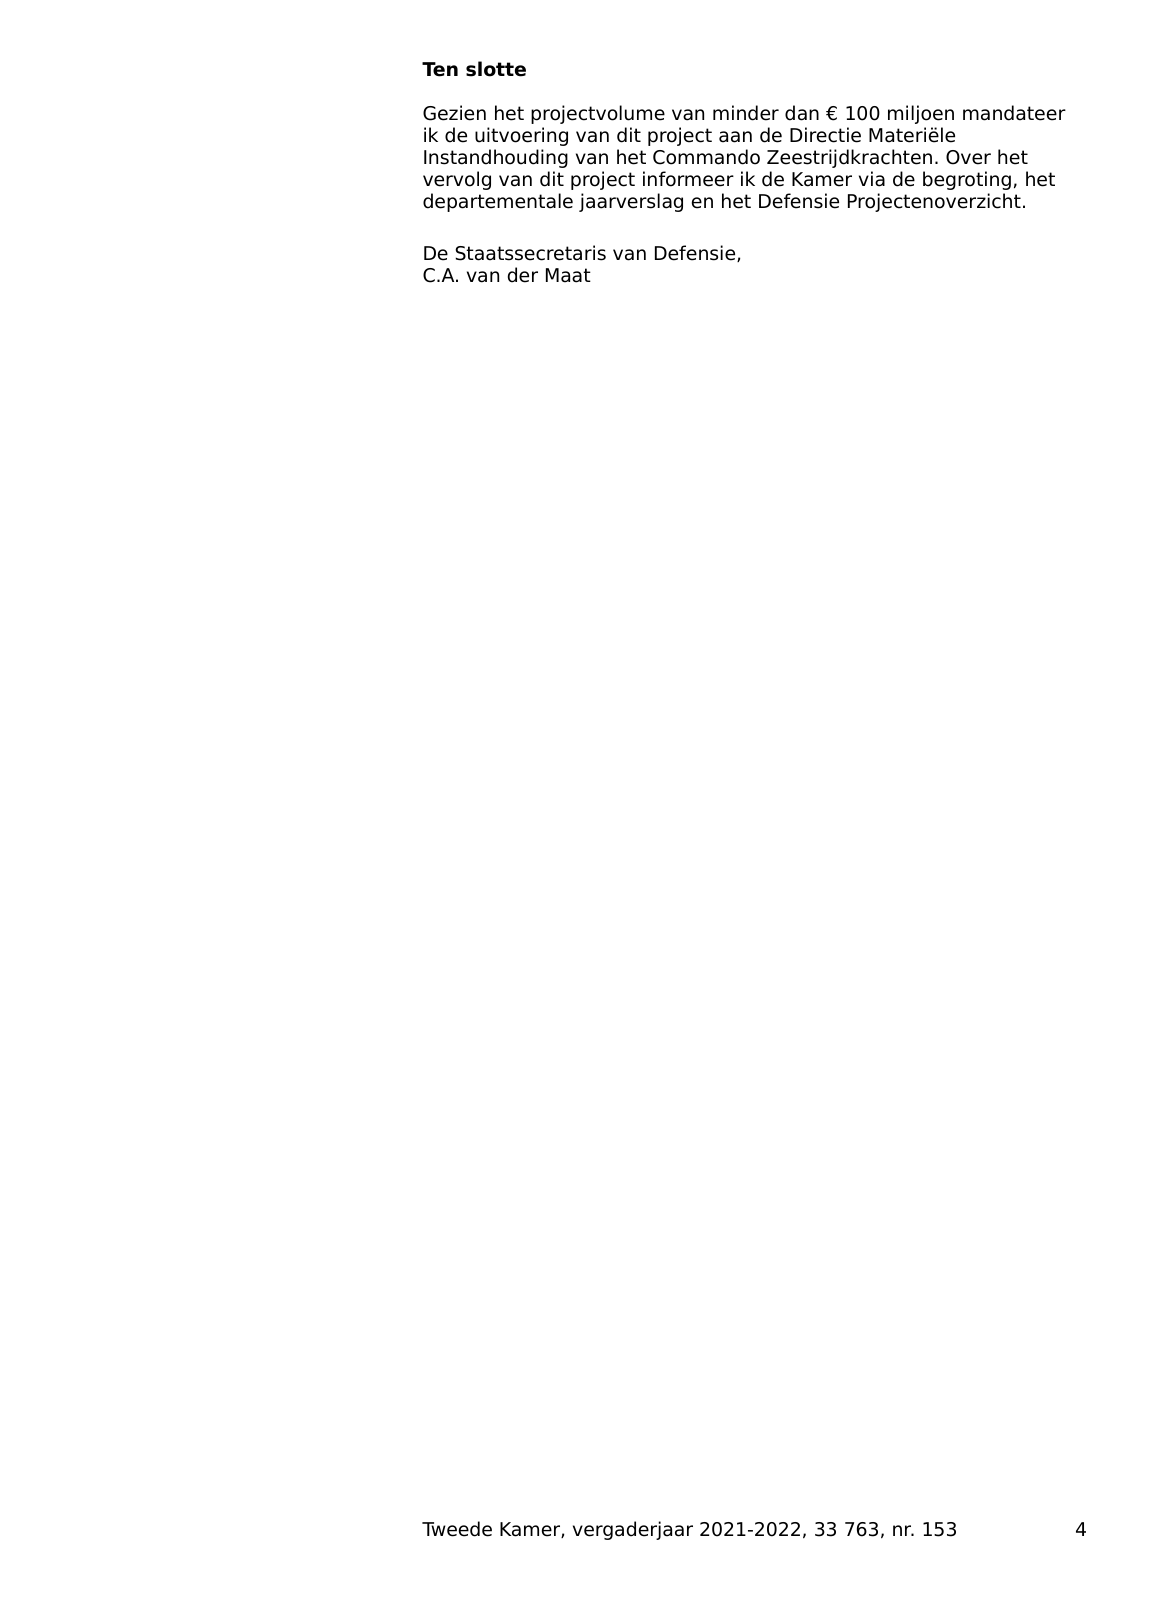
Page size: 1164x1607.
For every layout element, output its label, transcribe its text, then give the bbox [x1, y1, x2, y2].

text De Staatssecretaris van Defensie, C.A. van der Maat [422, 243, 1087, 287]
text Gezien het projectvolume van minder dan € 100 miljoen mandateer ik de uitvoering van dit project aan de Directie Materiële Instandhouding van het Commando Zeestrijdkrachten. Over het vervolg van dit project informeer ik de Kamer via de begroting, het departementale jaarverslag en het Defensie Projectenoverzicht. [422, 103, 1087, 213]
subtitle Ten slotte [422, 59, 1087, 81]
